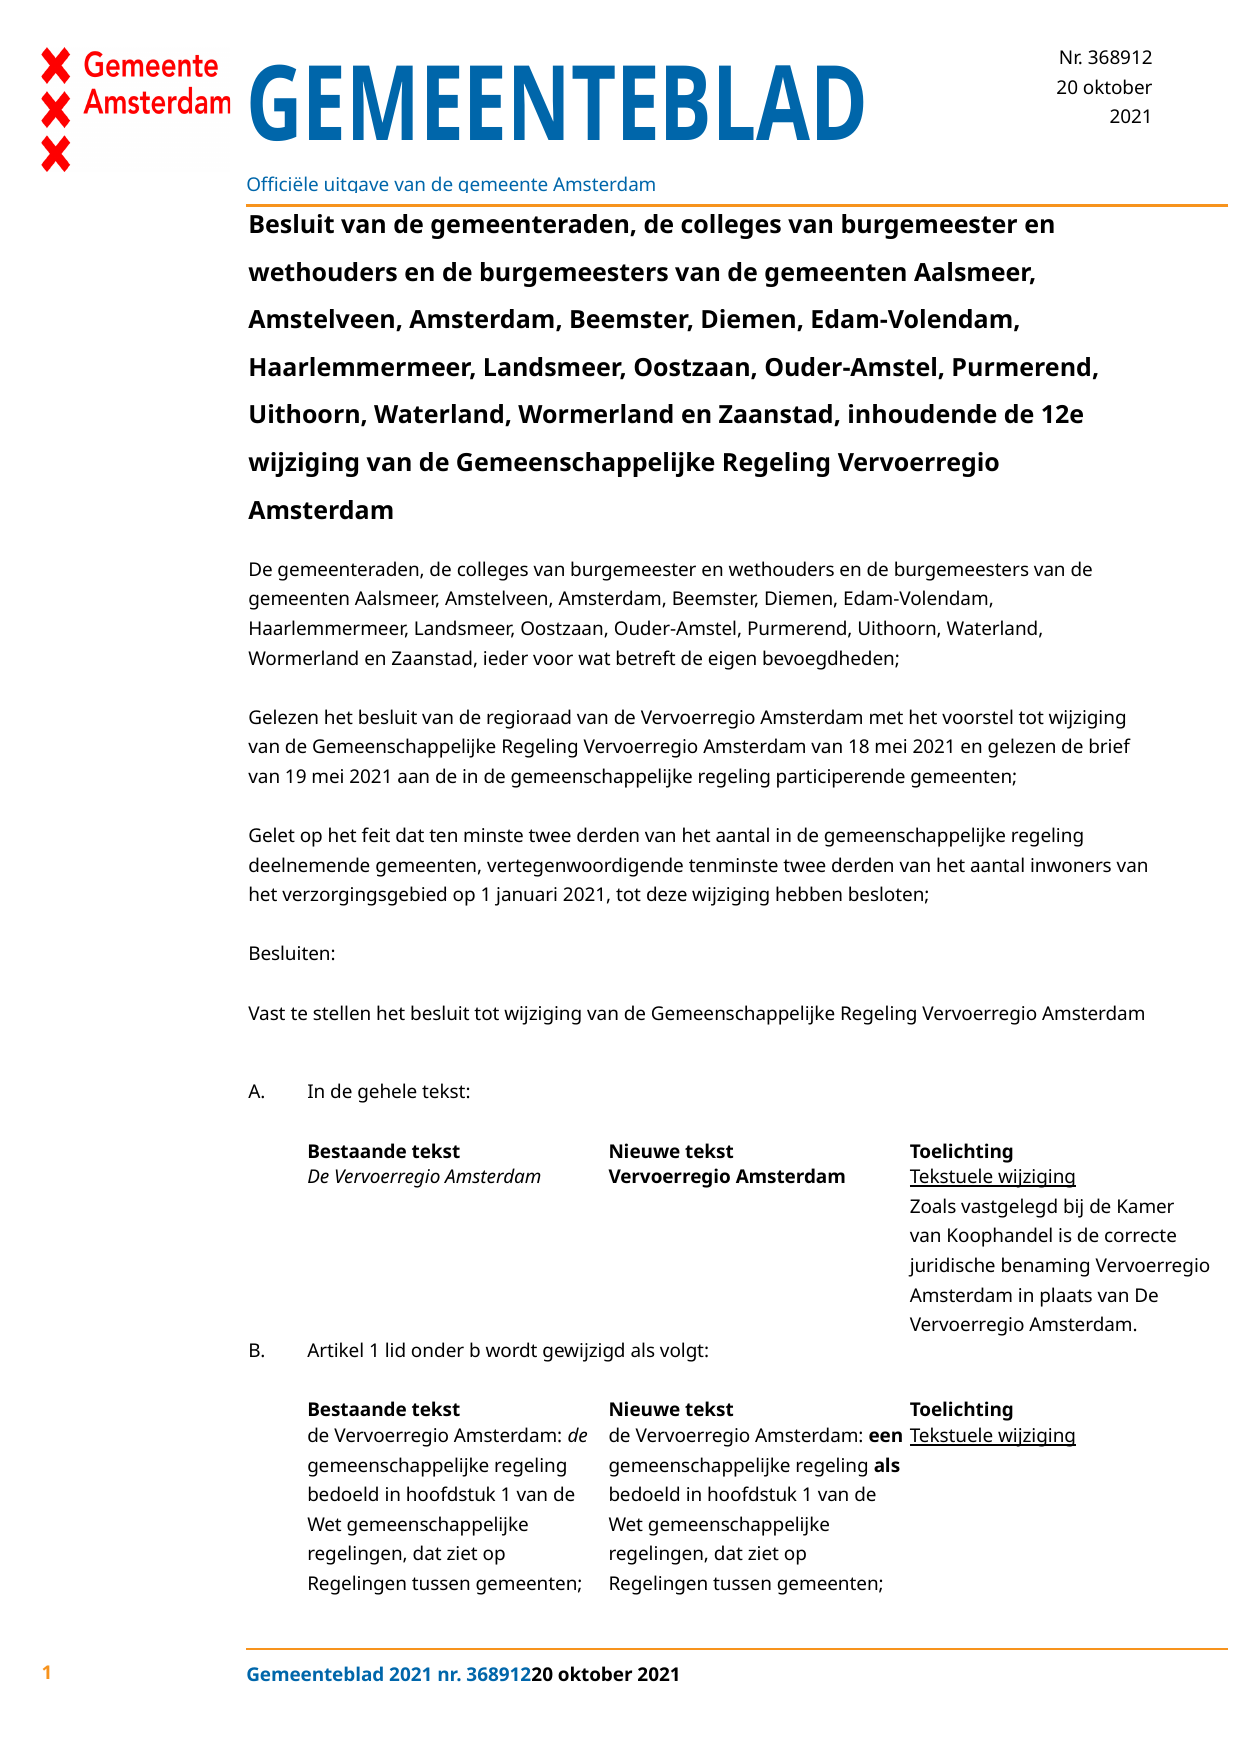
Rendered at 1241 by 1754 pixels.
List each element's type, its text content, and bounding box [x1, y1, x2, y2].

table_cell De Vervoerregio Amsterdam [307, 1164, 608, 1337]
table_header Toelichting [910, 1397, 1211, 1422]
text Gelet op het feit dat ten minste twee derden van het aantal in de gemeenschappelijke regeling deelnemende gemeenten, vertegenwoordigende tenminste twee derden van het aantal inwoners van het verzorgingsgebied op 1 januari 2021, tot deze wijziging hebben besloten; [248, 822, 1152, 907]
text Vast te stellen het besluit tot wijziging van de Gemeenschappelijke Regeling Vervoerregio Amsterdam [248, 1000, 1152, 1025]
text Besluiten: [248, 941, 1152, 966]
text Besluit van de gemeenteraden, de colleges van burgemeester en wethouders en de burgemeesters van de gemeenten Aalsmeer, Amstelveen, Amsterdam, Beemster, Diemen, Edam-Volendam, Haarlemmermeer, Landsmeer, Oostzaan, Ouder-Amstel, Purmerend, Uithoorn, Waterland, Wormerland en Zaanstad, inhoudende de 12e wijziging van de Gemeenschappelijke Regeling Vervoerregio Amsterdam [248, 207, 1152, 526]
text Gelezen het besluit van de regioraad van de Vervoerregio Amsterdam met het voorstel tot wijziging van de Gemeenschappelijke Regeling Vervoerregio Amsterdam van 18 mei 2021 en gelezen de brief van 19 mei 2021 aan de in de gemeenschappelijke regeling participerende gemeenten; [248, 704, 1152, 789]
table_header Bestaande tekst [307, 1138, 608, 1163]
table_cell de Vervoerregio Amsterdam: een gemeenschappelijke regeling als bedoeld in hoofdstuk 1 van de Wet gemeenschappelijke regelingen, dat ziet op Regelingen tussen gemeenten; [608, 1422, 909, 1596]
table_header Toelichting [910, 1138, 1211, 1163]
table_header Nieuwe tekst [608, 1397, 909, 1422]
text De gemeenteraden, de colleges van burgemeester en wethouders en de burgemeesters van de gemeenten Aalsmeer, Amstelveen, Amsterdam, Beemster, Diemen, Edam-Volendam, Haarlemmermeer, Landsmeer, Oostzaan, Ouder-Amstel, Purmerend, Uithoorn, Waterland, Wormerland en Zaanstad, ieder voor wat betreft de eigen bevoegdheden; [248, 556, 1152, 670]
table_header Bestaande tekst [307, 1397, 608, 1422]
table_header Nieuwe tekst [608, 1138, 909, 1163]
list In de gehele tekst: [248, 1078, 1152, 1104]
table_cell de Vervoerregio Amsterdam: de gemeenschappelijke regeling bedoeld in hoofdstuk 1 van de Wet gemeenschappelijke regelingen, dat ziet op Regelingen tussen gemeenten; [307, 1422, 608, 1596]
table_cell Tekstuele wijziging [910, 1422, 1211, 1596]
table_cell Vervoerregio Amsterdam [608, 1164, 909, 1337]
list Artikel 1 lid onder b wordt gewijzigd als volgt: [248, 1337, 1152, 1363]
picture [41, 47, 231, 172]
table_cell Tekstuele wijziging Zoals vastgelegd bij de Kamer van Koophandel is de correcte juridische benaming Vervoerregio Amsterdam in plaats van De Vervoerregio Amsterdam. [910, 1164, 1211, 1337]
